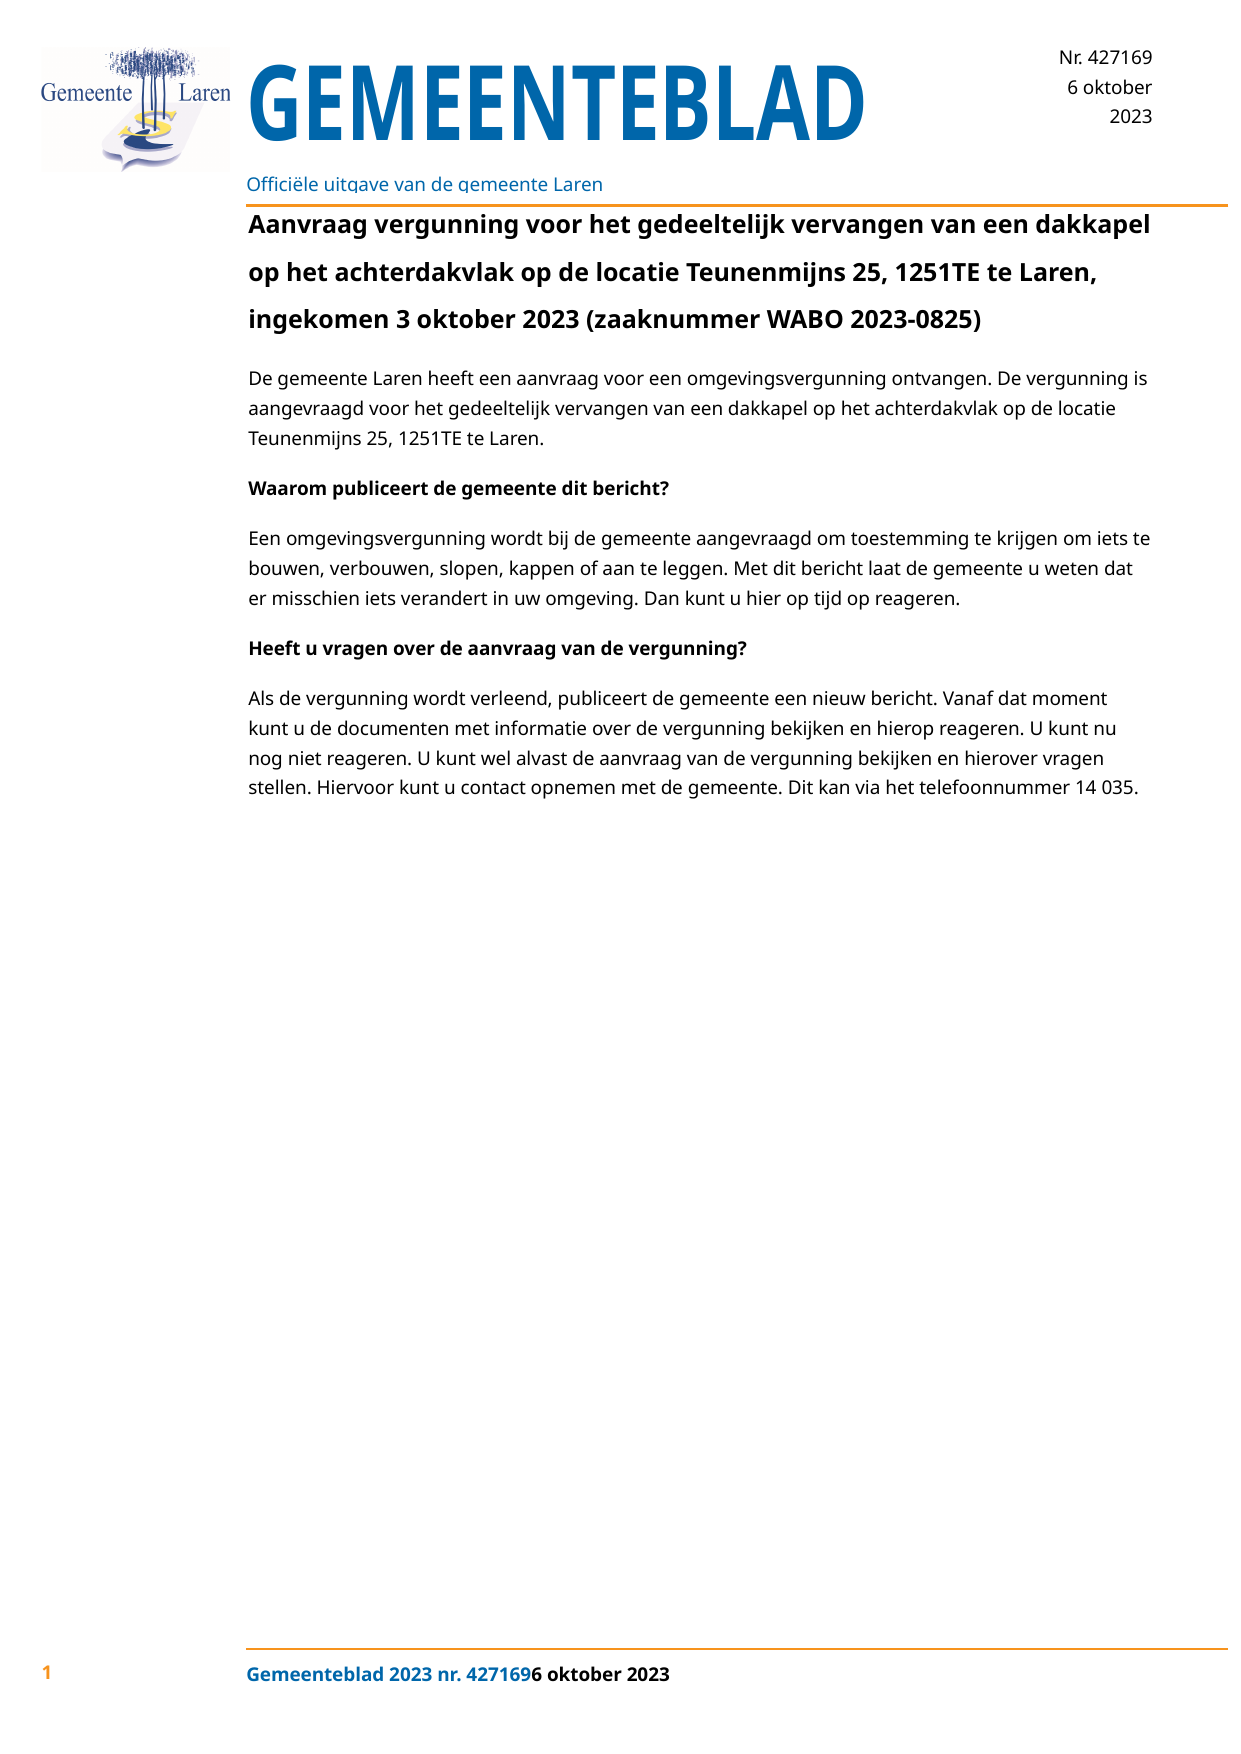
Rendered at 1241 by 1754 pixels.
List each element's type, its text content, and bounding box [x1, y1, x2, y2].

picture [41, 47, 231, 172]
text Aanvraag vergunning voor het gedeeltelijk vervangen van een dakkapel op het achterdakvlak op de locatie Teunenmijns 25, 1251TE te Laren, ingekomen 3 oktober 2023 (zaaknummer WABO 2023-0825) [248, 207, 1152, 336]
text Waarom publiceert de gemeente dit bericht? [248, 475, 1152, 501]
text De gemeente Laren heeft een aanvraag voor een omgevingsvergunning ontvangen. De vergunning is aangevraagd voor het gedeeltelijk vervangen van een dakkapel op het achterdakvlak op de locatie Teunenmijns 25, 1251TE te Laren. [248, 366, 1152, 450]
text Een omgevingsvergunning wordt bij de gemeente aangevraagd om toestemming te krijgen om iets te bouwen, verbouwen, slopen, kappen of aan te leggen. Met dit bericht laat de gemeente u weten dat er misschien iets verandert in uw omgeving. Dan kunt u hier op tijd op reageren. [248, 526, 1152, 610]
text Heeft u vragen over de aanvraag van de vergunning? [248, 635, 1152, 661]
text Als de vergunning wordt verleend, publiceert de gemeente een nieuw bericht. Vanaf dat moment kunt u de documenten met informatie over de vergunning bekijken en hierop reageren. U kunt nu nog niet reageren. U kunt wel alvast de aanvraag van de vergunning bekijken en hierover vragen stellen. Hiervoor kunt u contact opnemen met de gemeente. Dit kan via het telefoonnummer 14 035. [248, 686, 1152, 800]
